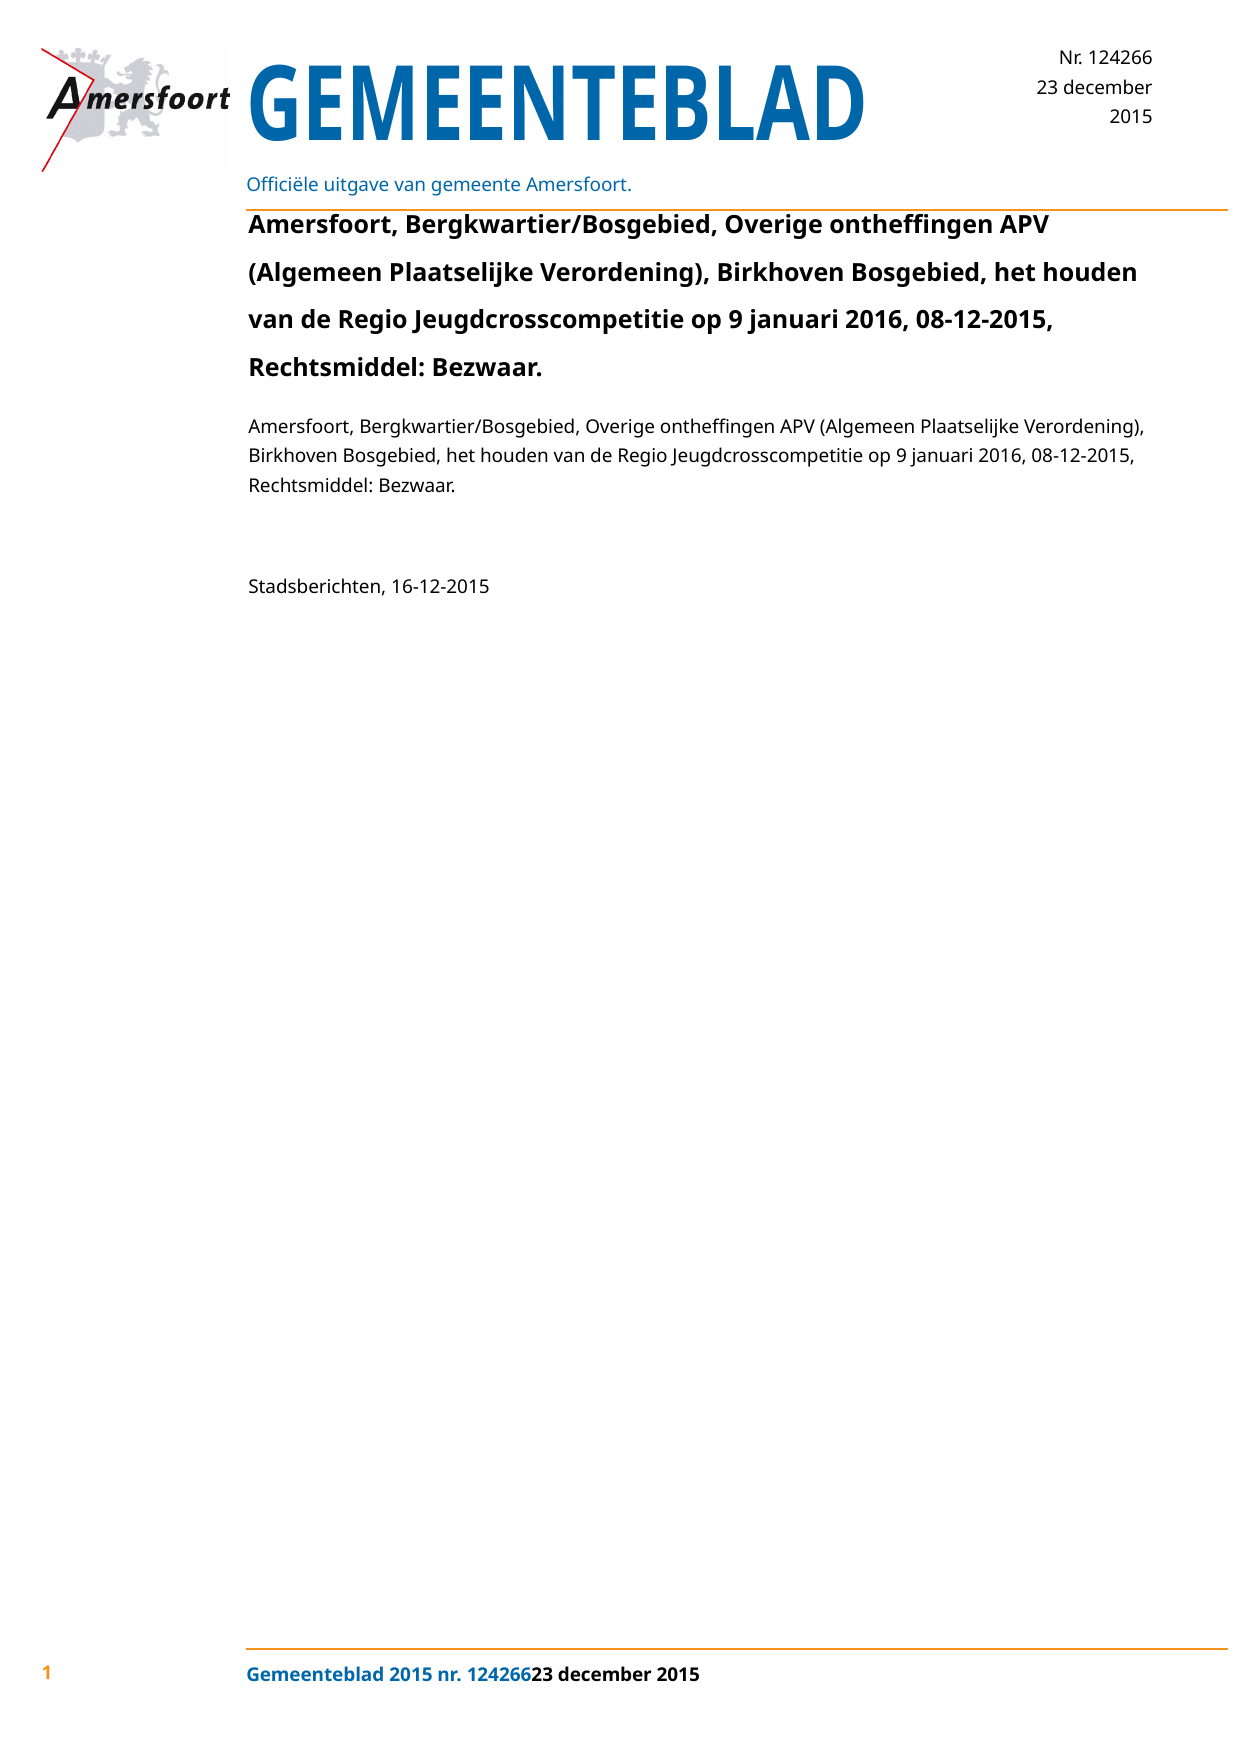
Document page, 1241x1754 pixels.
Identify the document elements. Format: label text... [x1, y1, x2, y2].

text Stadsberichten, 16-12-2015 [248, 573, 1152, 599]
text Amersfoort, Bergkwartier/Bosgebied, Overige ontheffingen APV (Algemeen Plaatselijke Verordening), Birkhoven Bosgebied, het houden van de Regio Jeugdcrosscompetitie op 9 januari 2016, 08-12-2015, Rechtsmiddel: Bezwaar. [248, 211, 1152, 384]
picture [41, 47, 231, 172]
text Amersfoort, Bergkwartier/Bosgebied, Overige ontheffingen APV (Algemeen Plaatselijke Verordening), Birkhoven Bosgebied, het houden van de Regio Jeugdcrosscompetitie op 9 januari 2016, 08-12-2015, Rechtsmiddel: Bezwaar. [248, 413, 1152, 498]
